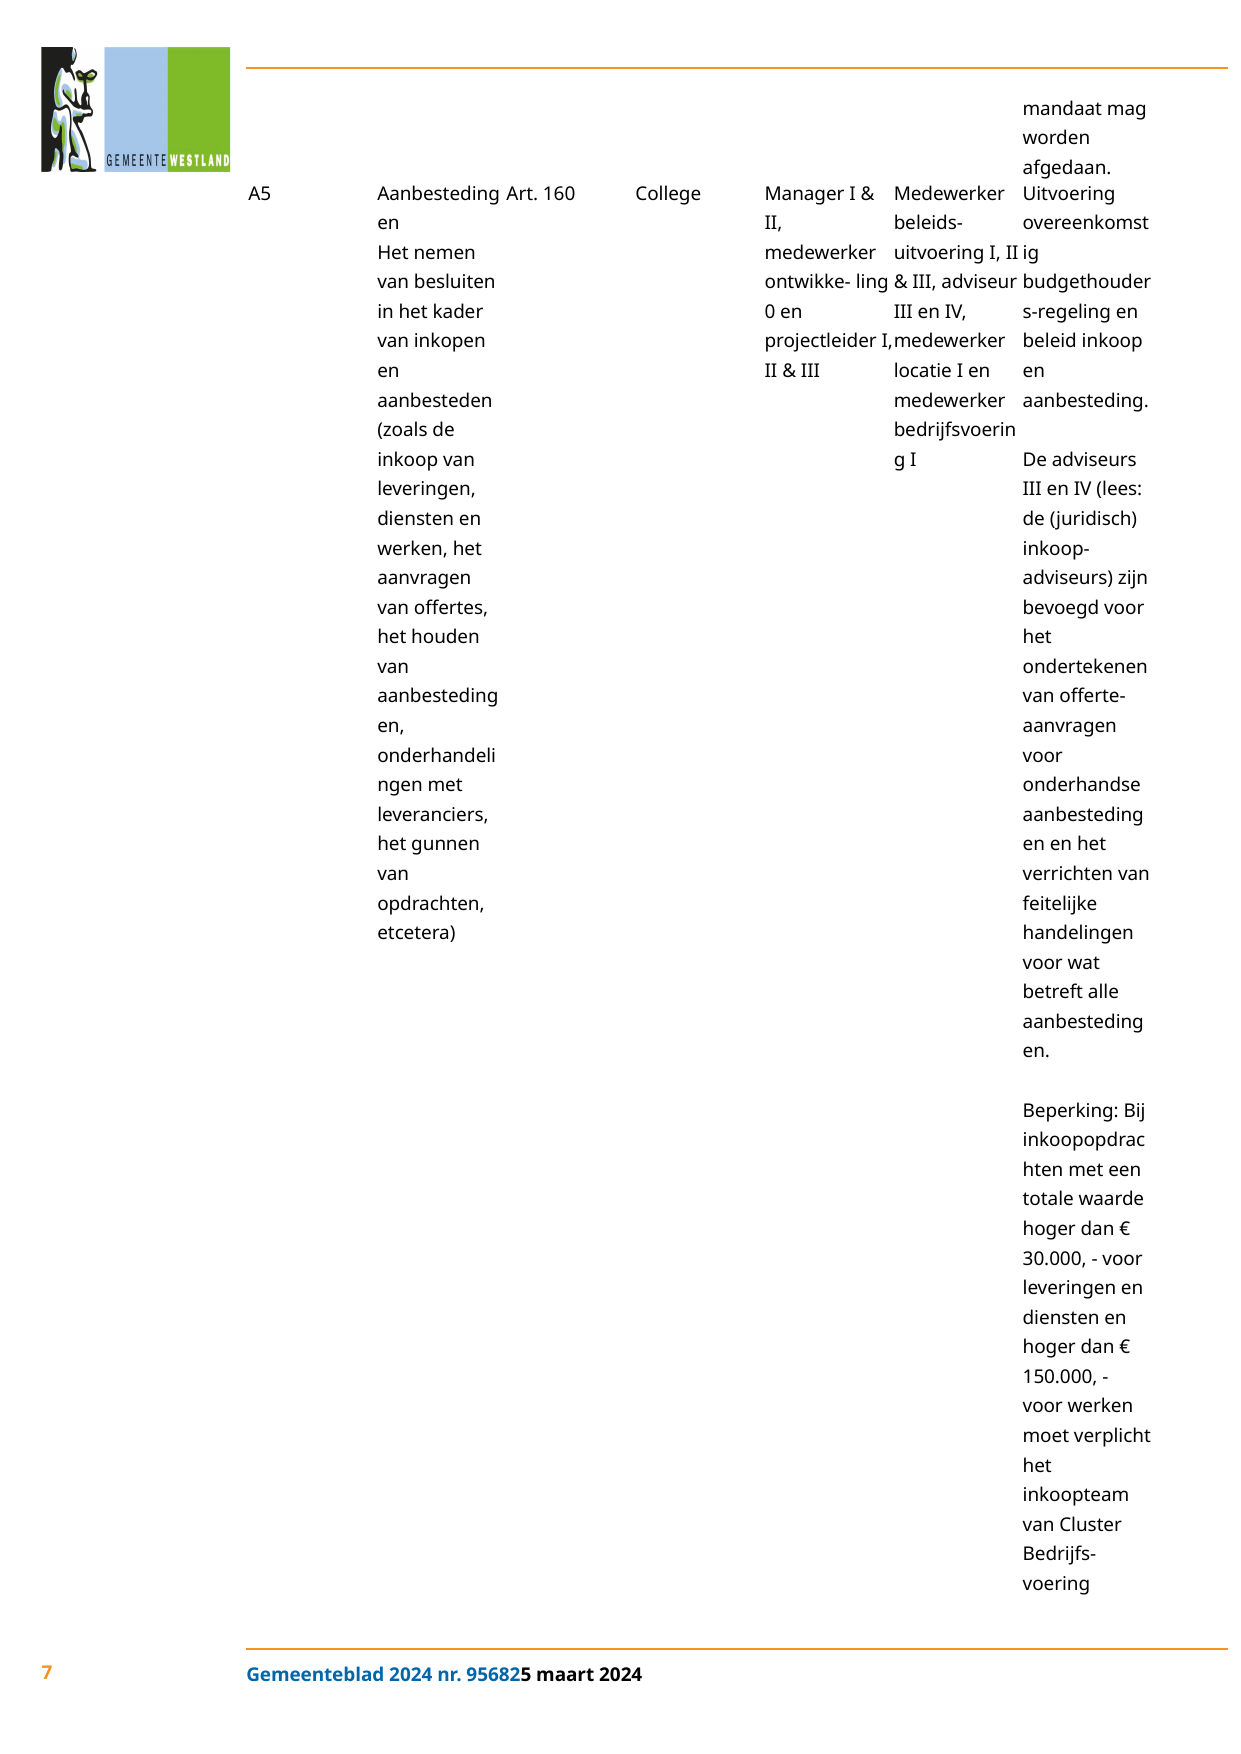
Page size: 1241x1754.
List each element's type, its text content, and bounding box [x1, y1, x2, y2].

table_cell Medewerker beleids-uitvoering I, II & III, adviseur III en IV, medewerker locatie I en medewerker bedrijfsvoering I [894, 180, 1022, 1596]
table_cell Aanbestedingen Het nemen van besluiten in het kader van inkopen en aanbesteden (zoals de inkoop van leveringen, diensten en werken, het aanvragen van offertes, het houden van aanbestedingen, onderhandelingen met leveranciers, het gunnen van opdrachten, etcetera) [377, 180, 506, 1596]
table_cell Art. 160 [506, 180, 635, 1596]
table_cell [248, 95, 377, 180]
table_cell A5 [248, 180, 377, 1596]
table_cell Manager I & II, medewerker ontwikke- ling 0 en projectleider I, II & III [764, 180, 893, 1596]
picture [41, 47, 231, 172]
table_cell Uitvoering overeenkomstig budgethouders-regeling en beleid inkoop en aanbesteding. De adviseurs III en IV (lees: de (juridisch) inkoop-adviseurs) zijn bevoegd voor het ondertekenen van offerte-aanvragen voor onderhandse aanbestedingen en het verrichten van feitelijke handelingen voor wat betreft alle aanbestedingen. Beperking: Bij inkoopopdrachten met een totale waarde hoger dan € 30.000, - voor leveringen en diensten en hoger dan € 150.000, - voor werken moet verplicht het inkoopteam van Cluster Bedrijfs-voering [1023, 180, 1152, 1596]
table_cell College [635, 180, 764, 1596]
table_cell [894, 95, 1022, 180]
table_cell [764, 95, 893, 180]
table_cell mandaat mag worden afgedaan. [1023, 95, 1152, 180]
table_cell [635, 95, 764, 180]
table_cell [377, 95, 506, 180]
table_cell [506, 95, 635, 180]
